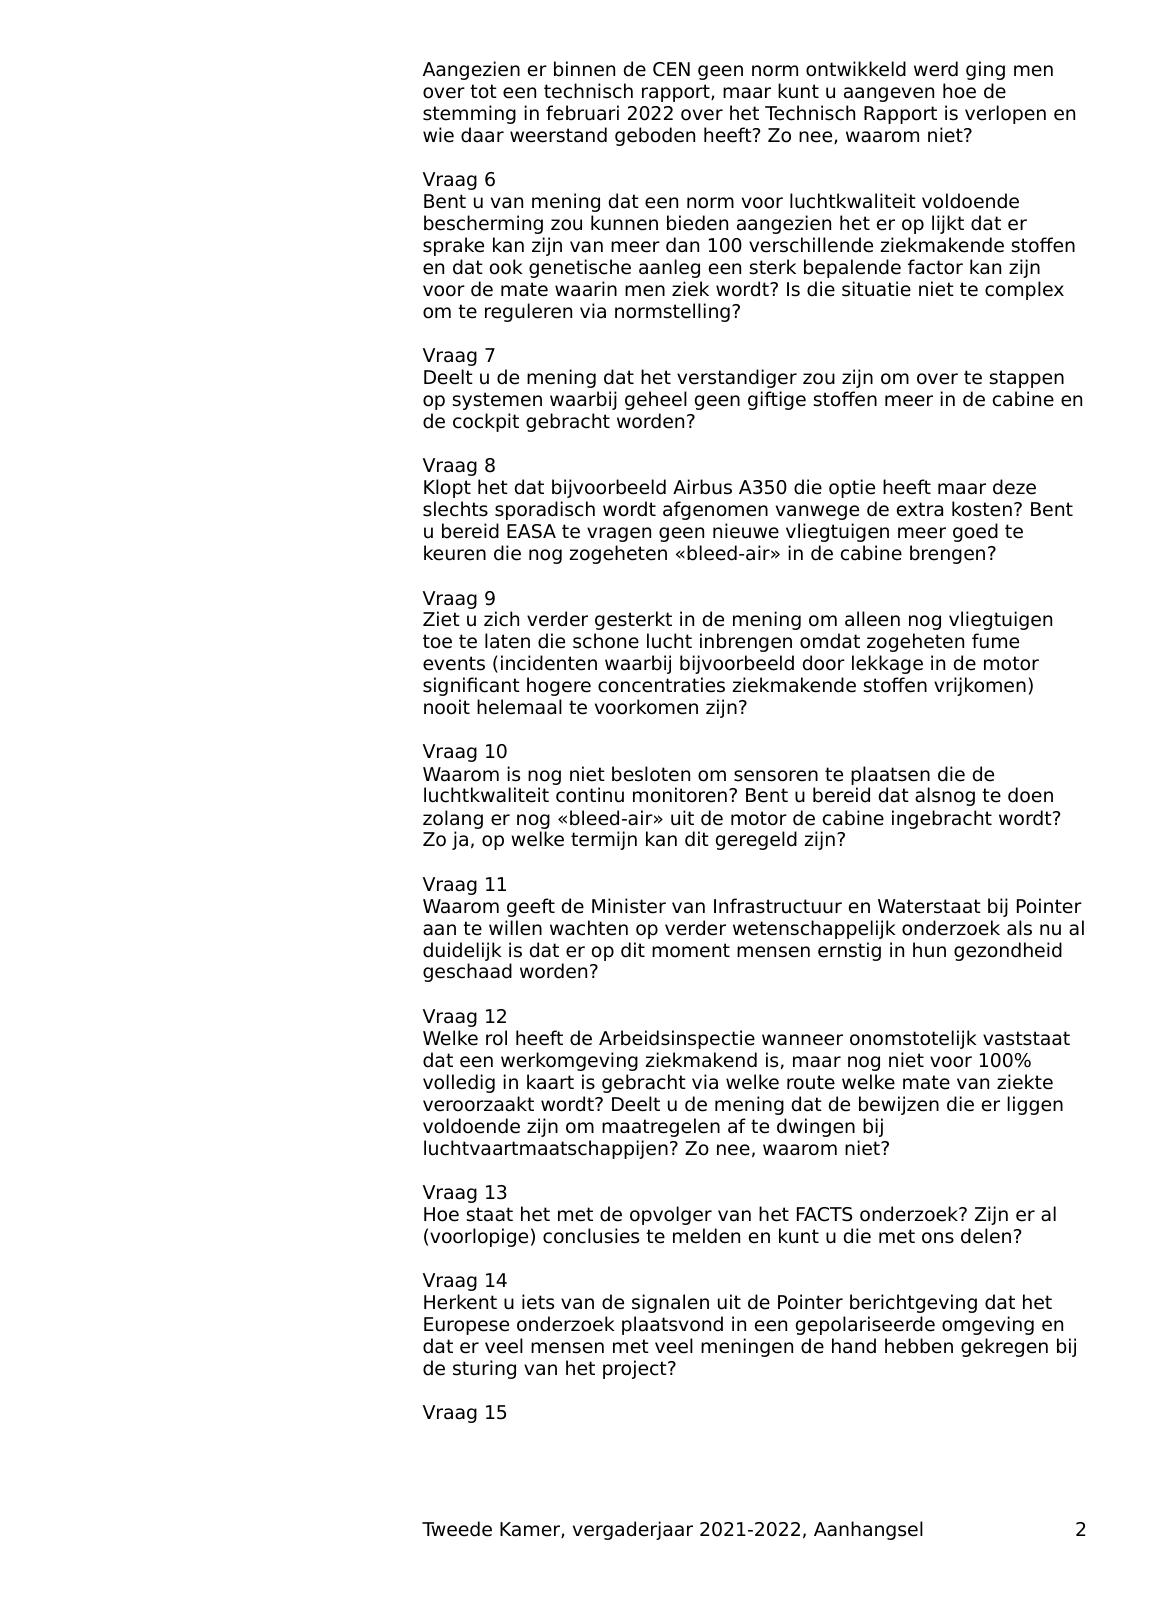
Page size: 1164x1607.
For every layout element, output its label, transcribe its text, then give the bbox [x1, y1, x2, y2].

text Vraag 10 [422, 741, 1087, 763]
text Vraag 15 [422, 1402, 1087, 1424]
text Deelt u de mening dat het verstandiger zou zijn om over te stappen op systemen waarbij geheel geen giftige stoffen meer in de cabine en de cockpit gebracht worden? [422, 367, 1087, 433]
text Herkent u iets van de signalen uit de Pointer berichtgeving dat het Europese onderzoek plaatsvond in een gepolariseerde omgeving en dat er veel mensen met veel meningen de hand hebben gekregen bij de sturing van het project? [422, 1292, 1087, 1380]
text Welke rol heeft de Arbeidsinspectie wanneer onomstotelijk vaststaat dat een werkomgeving ziekmakend is, maar nog niet voor 100% volledig in kaart is gebracht via welke route welke mate van ziekte veroorzaakt wordt? Deelt u de mening dat de bewijzen die er liggen voldoende zijn om maatregelen af te dwingen bij luchtvaartmaatschappijen? Zo nee, waarom niet? [422, 1028, 1087, 1159]
text Bent u van mening dat een norm voor luchtkwaliteit voldoende bescherming zou kunnen bieden aangezien het er op lijkt dat er sprake kan zijn van meer dan 100 verschillende ziekmakende stoffen en dat ook genetische aanleg een sterk bepalende factor kan zijn voor de mate waarin men ziek wordt? Is die situatie niet te complex om te reguleren via normstelling? [422, 191, 1087, 323]
text Waarom is nog niet besloten om sensoren te plaatsen die de luchtkwaliteit continu monitoren? Bent u bereid dat alsnog te doen zolang er nog «bleed-air» uit de motor de cabine ingebracht wordt? Zo ja, op welke termijn kan dit geregeld zijn? [422, 763, 1087, 851]
text Vraag 8 [422, 455, 1087, 477]
text Vraag 13 [422, 1182, 1087, 1204]
text Vraag 6 [422, 169, 1087, 191]
text Vraag 11 [422, 873, 1087, 896]
text Waarom geeft de Minister van Infrastructuur en Waterstaat bij Pointer aan te willen wachten op verder wetenschappelijk onderzoek als nu al duidelijk is dat er op dit moment mensen ernstig in hun gezondheid geschaad worden? [422, 896, 1087, 983]
text Aangezien er binnen de CEN geen norm ontwikkeld werd ging men over tot een technisch rapport, maar kunt u aangeven hoe de stemming in februari 2022 over het Technisch Rapport is verlopen en wie daar weerstand geboden heeft? Zo nee, waarom niet? [422, 59, 1087, 147]
text Klopt het dat bijvoorbeeld Airbus A350 die optie heeft maar deze slechts sporadisch wordt afgenomen vanwege de extra kosten? Bent u bereid EASA te vragen geen nieuwe vliegtuigen meer goed te keuren die nog zogeheten «bleed-air» in de cabine brengen? [422, 477, 1087, 565]
text Vraag 9 [422, 587, 1087, 609]
text Ziet u zich verder gesterkt in de mening om alleen nog vliegtuigen toe te laten die schone lucht inbrengen omdat zogeheten fume events (incidenten waarbij bijvoorbeeld door lekkage in de motor significant hogere concentraties ziekmakende stoffen vrijkomen) nooit helemaal te voorkomen zijn? [422, 609, 1087, 719]
text Vraag 7 [422, 345, 1087, 367]
text Hoe staat het met de opvolger van het FACTS onderzoek? Zijn er al (voorlopige) conclusies te melden en kunt u die met ons delen? [422, 1204, 1087, 1248]
text Vraag 12 [422, 1006, 1087, 1028]
text Vraag 14 [422, 1270, 1087, 1292]
